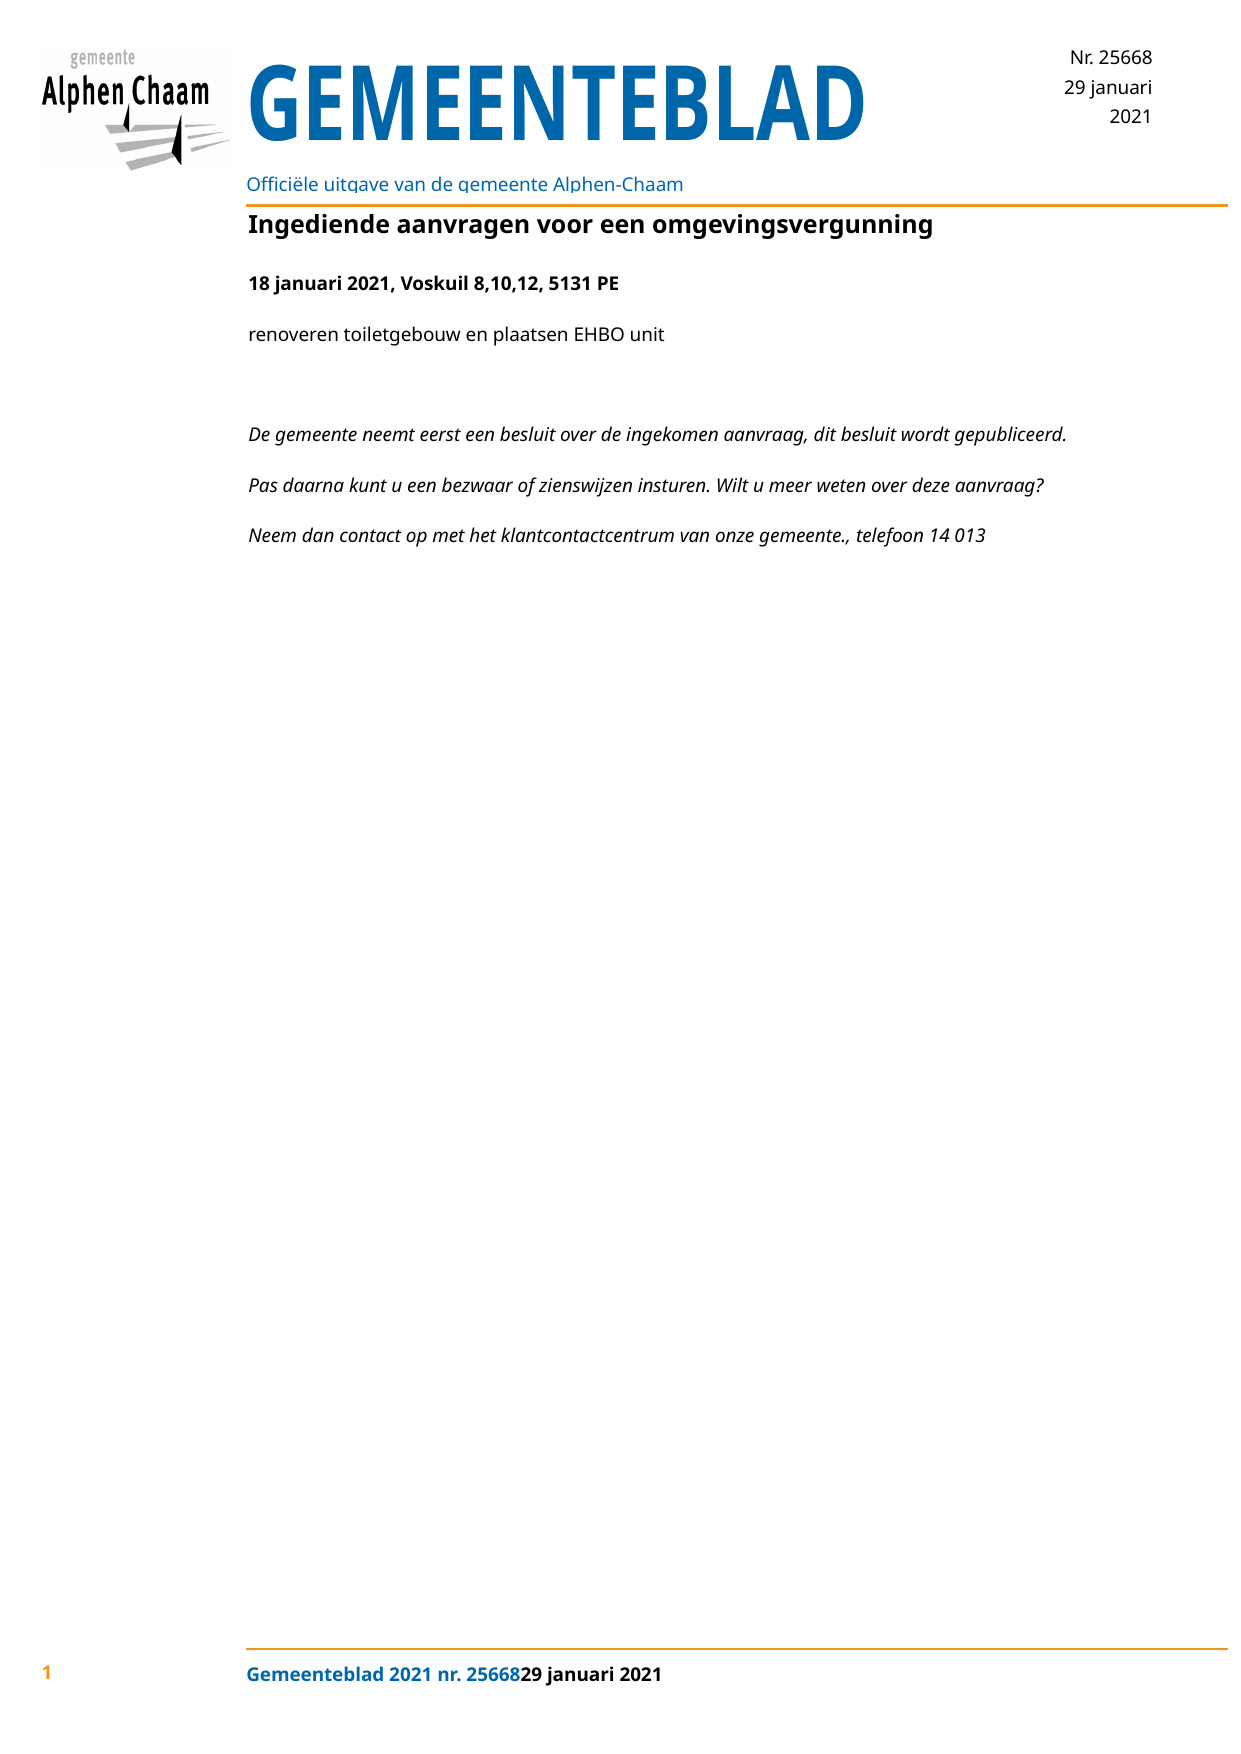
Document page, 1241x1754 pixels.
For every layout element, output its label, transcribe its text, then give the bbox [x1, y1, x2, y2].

text De gemeente neemt eerst een besluit over de ingekomen aanvraag, dit besluit wordt gepubliceerd. [248, 422, 1152, 447]
text Neem dan contact op met het klantcontactcentrum van onze gemeente., telefoon 14 013 [248, 522, 1152, 548]
text Ingediende aanvragen voor een omgevingsvergunning [248, 207, 1152, 241]
text renoveren toiletgebouw en plaatsen EHBO unit [248, 321, 1152, 346]
text Pas daarna kunt u een bezwaar of zienswijzen insturen. Wilt u meer weten over deze aanvraag? [248, 472, 1152, 498]
picture [41, 47, 231, 172]
text 18 januari 2021, Voskuil 8,10,12, 5131 PE [248, 270, 1152, 296]
